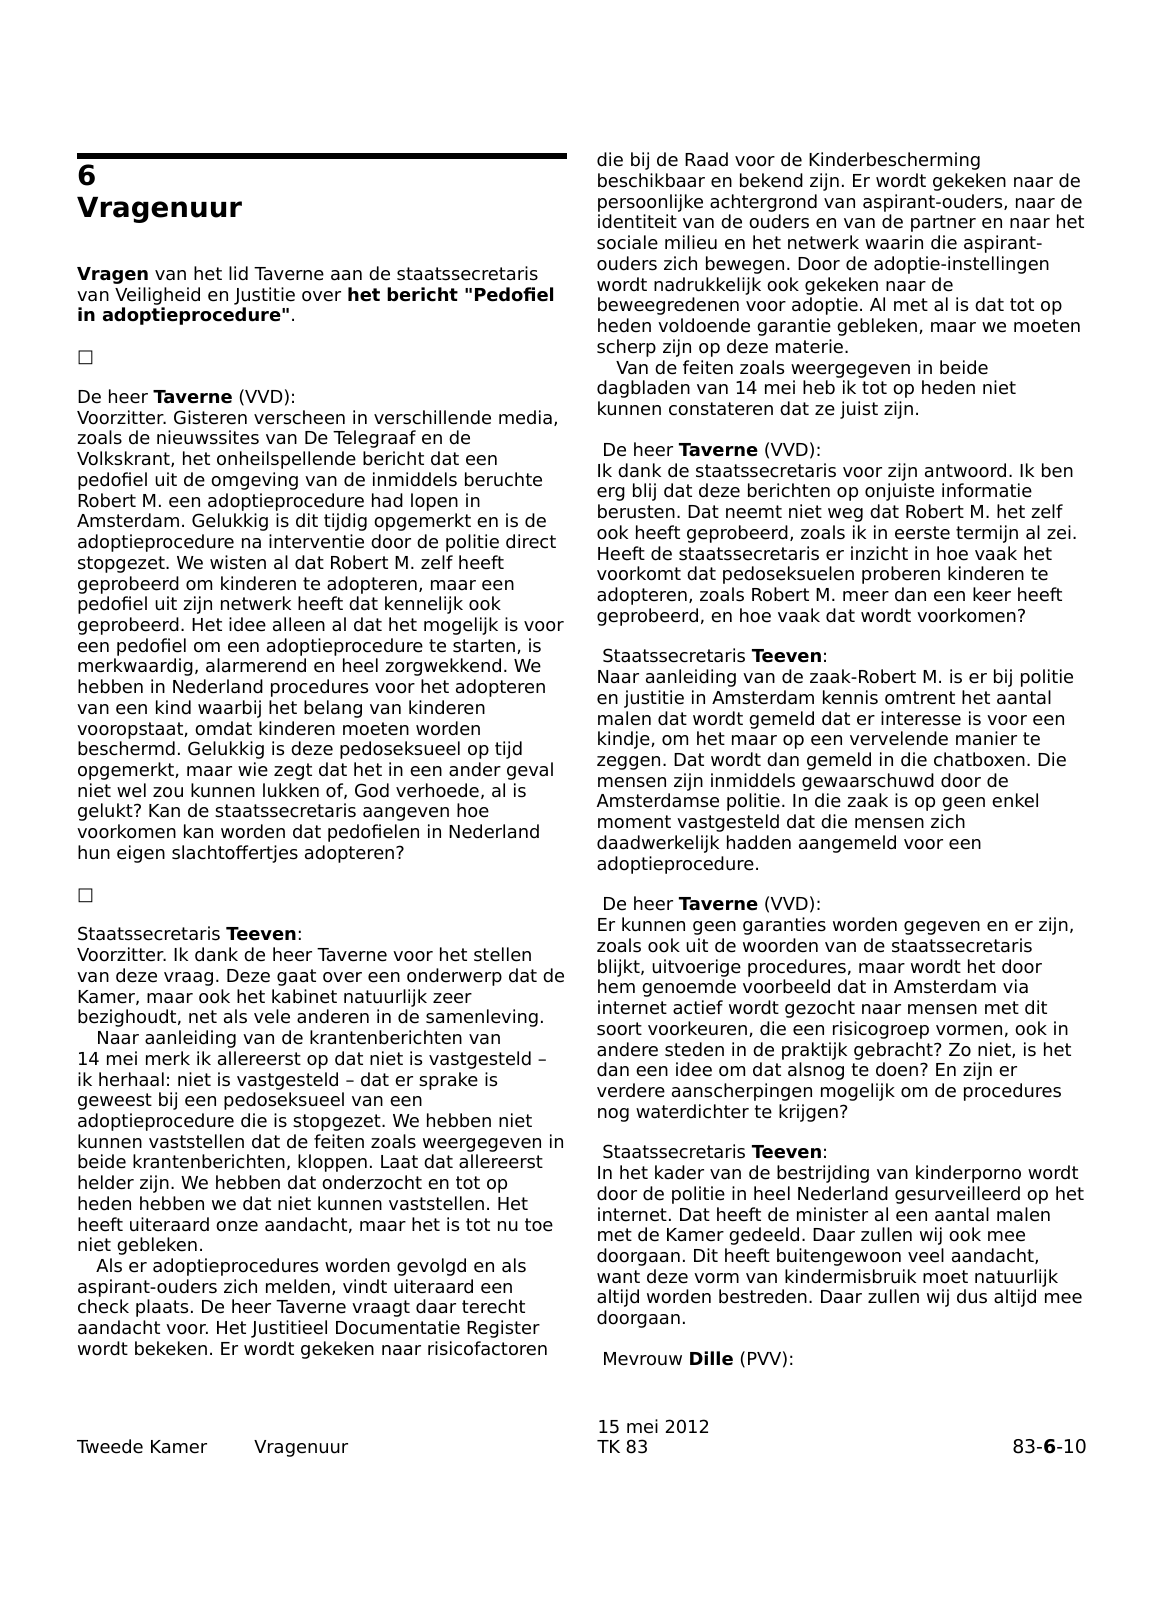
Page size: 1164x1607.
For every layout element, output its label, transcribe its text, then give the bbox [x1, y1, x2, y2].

text De heer Taverne (VVD): [596, 440, 1087, 460]
text Ik dank de staatssecretaris voor zijn antwoord. Ik ben erg blij dat deze berichten op onjuiste informatie berusten. Dat neemt niet weg dat Robert M. het zelf ook heeft geprobeerd, zoals ik in eerste termijn al zei. Heeft de staatssecretaris er inzicht in hoe vaak het voorkomt dat pedoseksuelen proberen kinderen te adopteren, zoals Robert M. meer dan een keer heeft geprobeerd, en hoe vaak dat wordt voorkomen? [596, 460, 1087, 626]
text Naar aanleiding van de zaak-Robert M. is er bij politie en justitie in Amsterdam kennis omtrent het aantal malen dat wordt gemeld dat er interesse is voor een kindje, om het maar op een vervelende manier te zeggen. Dat wordt dan gemeld in die chatboxen. Die mensen zijn inmiddels gewaarschuwd door de Amsterdamse politie. In die zaak is op geen enkel moment vastgesteld dat die mensen zich daadwerkelijk hadden aangemeld voor een adoptieprocedure. [596, 667, 1087, 874]
text De heer Taverne (VVD): [596, 894, 1087, 915]
title 6 Vragenuur [77, 159, 567, 224]
text Voorzitter. Gisteren verscheen in verschillende media, zoals de nieuwssites van De Telegraaf en de Volkskrant, het onheilspellende bericht dat een pedofiel uit de omgeving van de inmiddels beruchte Robert M. een adoptieprocedure had lopen in Amsterdam. Gelukkig is dit tijdig opgemerkt en is de adoptieprocedure na interventie door de politie direct stopgezet. We wisten al dat Robert M. zelf heeft geprobeerd om kinderen te adopteren, maar een pedofiel uit zijn netwerk heeft dat kennelijk ook geprobeerd. Het idee alleen al dat het mogelijk is voor een pedofiel om een adoptieprocedure te starten, is merkwaardig, alarmerend en heel zorgwekkend. We hebben in Nederland procedures voor het adopteren van een kind waarbij het belang van kinderen vooropstaat, omdat kinderen moeten worden beschermd. Gelukkig is deze pedoseksueel op tijd opgemerkt, maar wie zegt dat het in een ander geval niet wel zou kunnen lukken of, God verhoede, al is gelukt? Kan de staatssecretaris aangeven hoe voorkomen kan worden dat pedofielen in Nederland hun eigen slachtoffertjes adopteren? [77, 407, 567, 863]
text die bij de Raad voor de Kinderbescherming beschikbaar en bekend zijn. Er wordt gekeken naar de persoonlijke achtergrond van aspirant-ouders, naar de identiteit van de ouders en van de partner en naar het sociale milieu en het netwerk waarin die aspirant-ouders zich bewegen. Door de adoptie-instellingen wordt nadrukkelijk ook gekeken naar de beweegredenen voor adoptie. Al met al is dat tot op heden voldoende garantie gebleken, maar we moeten scherp zijn op deze materie. [596, 150, 1087, 357]
text In het kader van de bestrijding van kinderporno wordt door de politie in heel Nederland gesurveilleerd op het internet. Dat heeft de minister al een aantal malen met de Kamer gedeeld. Daar zullen wij ook mee doorgaan. Dit heeft buitengewoon veel aandacht, want deze vorm van kindermisbruik moet natuurlijk altijd worden bestreden. Daar zullen wij dus altijd mee doorgaan. [596, 1163, 1087, 1329]
text □ [77, 883, 567, 904]
text Staatssecretaris Teeven: [596, 1142, 1087, 1163]
text Vragen van het lid Taverne aan de staatssecretaris van Veiligheid en Justitie over het bericht "Pedofiel in adoptieprocedure". [77, 264, 567, 326]
text Mevrouw Dille (PVV): [596, 1349, 1087, 1369]
text Staatssecretaris Teeven: [596, 646, 1087, 667]
text De heer Taverne (VVD): [77, 387, 567, 407]
text Voorzitter. Ik dank de heer Taverne voor het stellen van deze vraag. Deze gaat over een onderwerp dat de Kamer, maar ook het kabinet natuurlijk zeer bezighoudt, net als vele anderen in de samenleving. [77, 945, 567, 1028]
text Staatssecretaris Teeven: [77, 924, 567, 945]
text □ [77, 346, 567, 367]
text Als er adoptieprocedures worden gevolgd en als aspirant-ouders zich melden, vindt uiteraard een check plaats. De heer Taverne vraagt daar terecht aandacht voor. Het Justitieel Documentatie Register wordt bekeken. Er wordt gekeken naar risicofactoren [77, 1256, 567, 1359]
text Naar aanleiding van de krantenberichten van 14 mei merk ik allereerst op dat niet is vastgesteld – ik herhaal: niet is vastgesteld – dat er sprake is geweest bij een pedoseksueel van een adoptieprocedure die is stopgezet. We hebben niet kunnen vaststellen dat de feiten zoals weergegeven in beide krantenberichten, kloppen. Laat dat allereerst helder zijn. We hebben dat onderzocht en tot op heden hebben we dat niet kunnen vaststellen. Het heeft uiteraard onze aandacht, maar het is tot nu toe niet gebleken. [77, 1028, 567, 1256]
text Van de feiten zoals weergegeven in beide dagbladen van 14 mei heb ik tot op heden niet kunnen constateren dat ze juist zijn. [596, 357, 1087, 420]
text Er kunnen geen garanties worden gegeven en er zijn, zoals ook uit de woorden van de staatssecretaris blijkt, uitvoerige procedures, maar wordt het door hem genoemde voorbeeld dat in Amsterdam via internet actief wordt gezocht naar mensen met dit soort voorkeuren, die een risicogroep vormen, ook in andere steden in de praktijk gebracht? Zo niet, is het dan een idee om dat alsnog te doen? En zijn er verdere aanscherpingen mogelijk om de procedures nog waterdichter te krijgen? [596, 915, 1087, 1122]
